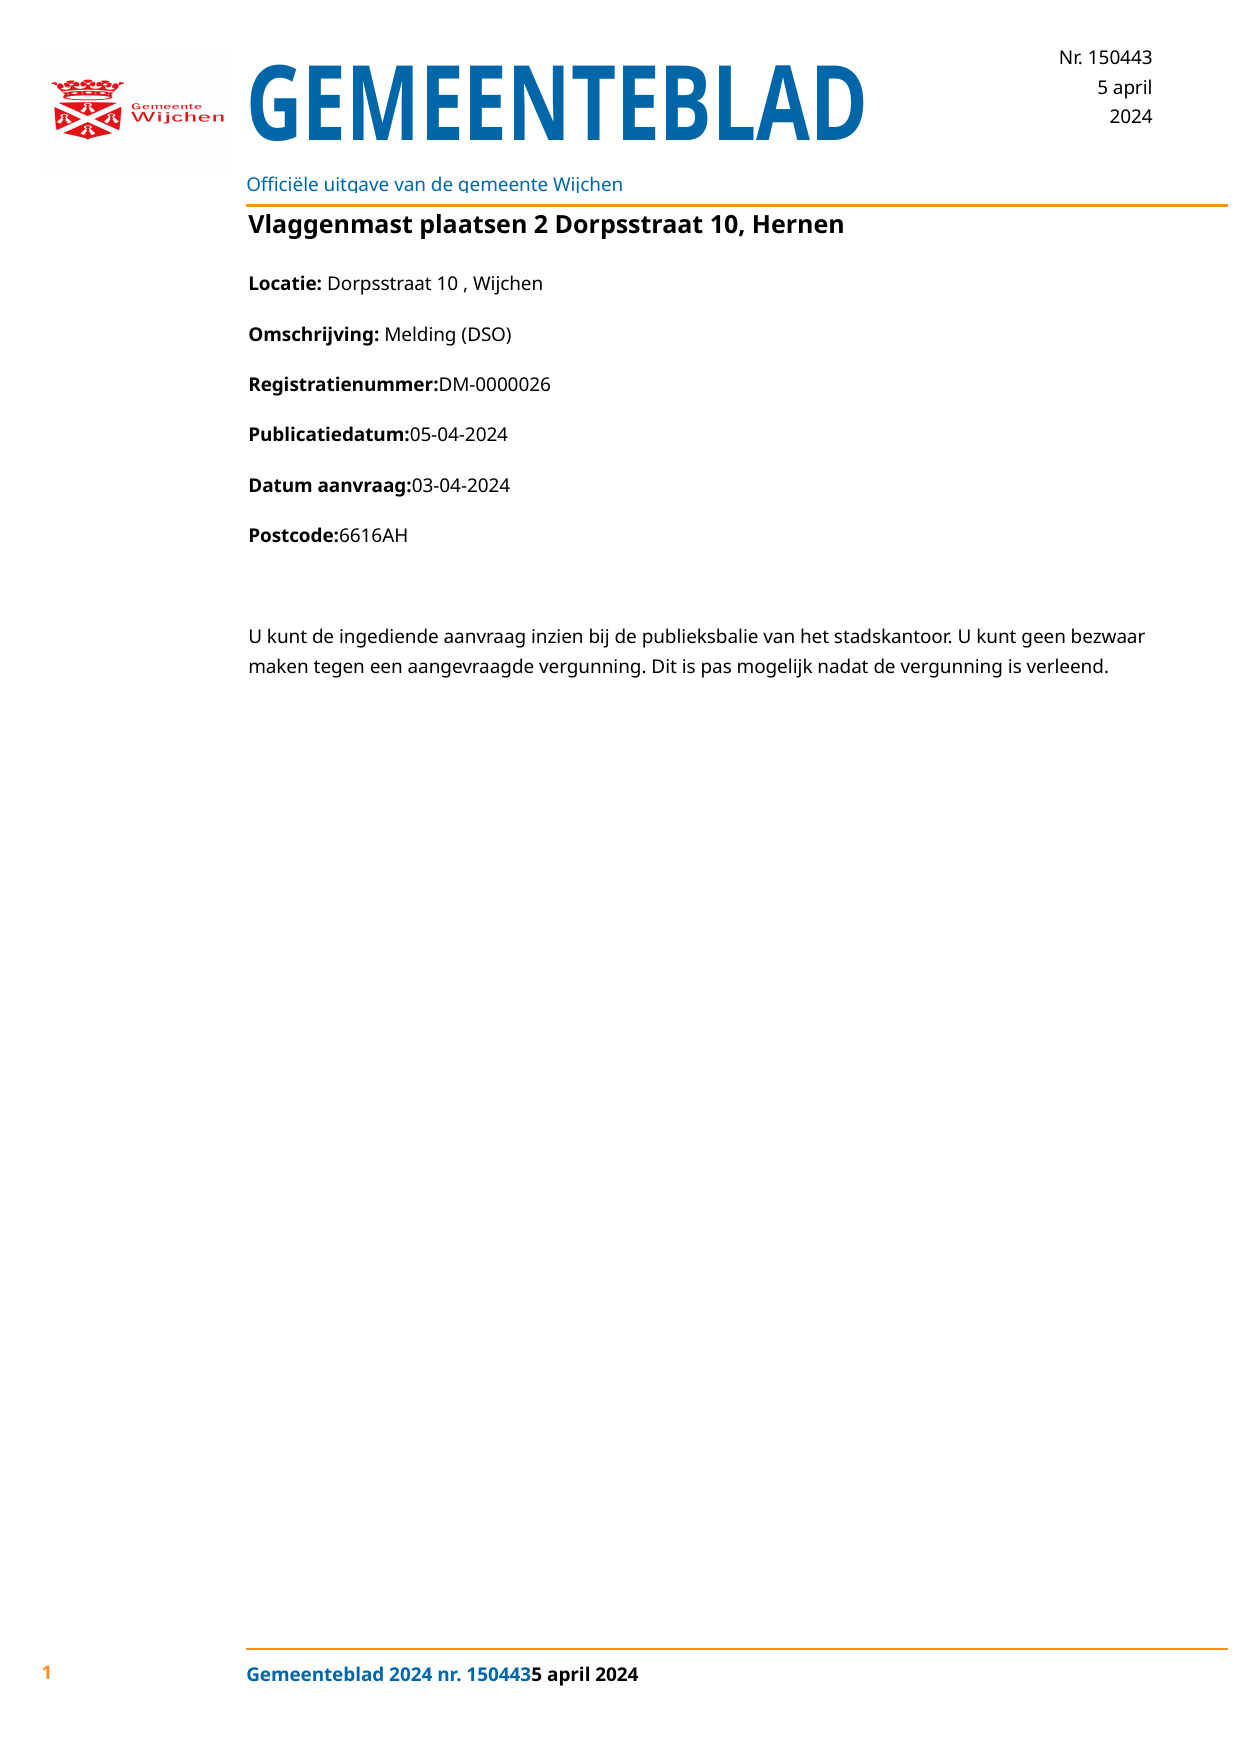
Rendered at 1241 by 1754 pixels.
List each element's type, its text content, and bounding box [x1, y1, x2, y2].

text Omschrijving: Melding (DSO) [248, 321, 1152, 346]
text Publicatiedatum:05-04-2024 [248, 422, 1152, 447]
text Postcode:6616AH [248, 522, 1152, 548]
text Vlaggenmast plaatsen 2 Dorpsstraat 10, Hernen [248, 207, 1152, 241]
text Registratienummer:DM-0000026 [248, 371, 1152, 397]
text Datum aanvraag:03-04-2024 [248, 472, 1152, 498]
picture [41, 47, 231, 172]
text Locatie: Dorpsstraat 10 , Wijchen [248, 270, 1152, 296]
text U kunt de ingediende aanvraag inzien bij de publieksbalie van het stadskantoor. U kunt geen bezwaar maken tegen een aangevraagde vergunning. Dit is pas mogelijk nadat de vergunning is verleend. [248, 623, 1152, 678]
